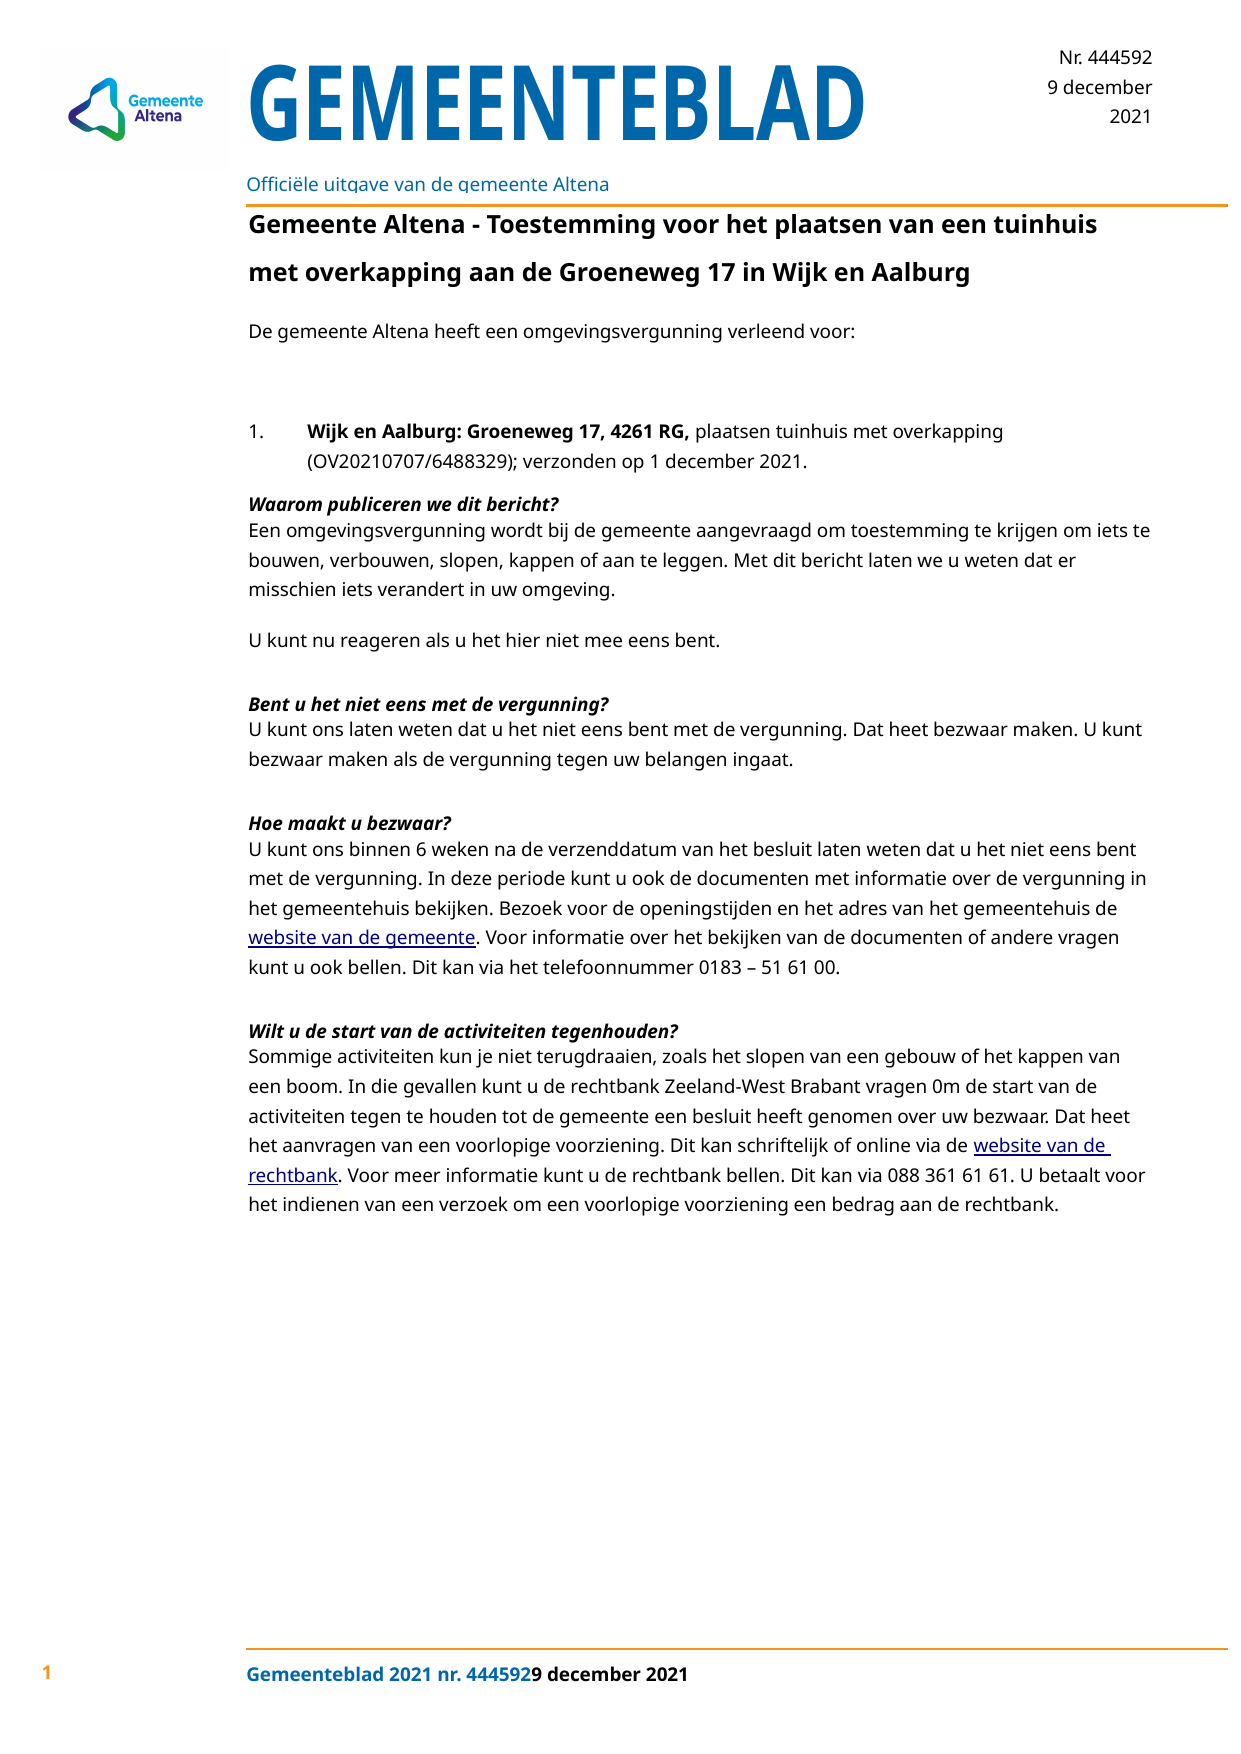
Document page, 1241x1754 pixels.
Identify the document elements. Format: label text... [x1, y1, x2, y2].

text Wilt u de start van de activiteiten tegenhouden? [248, 1018, 1152, 1044]
text U kunt ons laten weten dat u het niet eens bent met de vergunning. Dat heet bezwaar maken. U kunt bezwaar maken als de vergunning tegen uw belangen ingaat. [248, 716, 1152, 772]
text Hoe maakt u bezwaar? [248, 810, 1152, 836]
text De gemeente Altena heeft een omgevingsvergunning verleend voor: [248, 318, 1152, 344]
text Een omgevingsvergunning wordt bij de gemeente aangevraagd om toestemming te krijgen om iets te bouwen, verbouwen, slopen, kappen of aan te leggen. Met dit bericht laten we u weten dat er misschien iets verandert in uw omgeving. [248, 517, 1152, 602]
list Wijk en Aalburg: Groeneweg 17, 4261 RG, plaatsen tuinhuis met overkapping (OV20210707/6488329); verzonden op 1 december 2021. [248, 419, 1152, 474]
text U kunt nu reageren als u het hier niet mee eens bent. [248, 627, 1152, 652]
text U kunt ons binnen 6 weken na de verzenddatum van het besluit laten weten dat u het niet eens bent met de vergunning. In deze periode kunt u ook de documenten met informatie over de vergunning in het gemeentehuis bekijken. Bezoek voor de openingstijden en het adres van het gemeentehuis de website van de gemeente. Voor informatie over het bekijken van de documenten of andere vragen kunt u ook bellen. Dit kan via het telefoonnummer 0183 – 51 61 00. [248, 836, 1152, 980]
picture [41, 47, 231, 172]
text Bent u het niet eens met de vergunning? [248, 691, 1152, 716]
text Sommige activiteiten kun je niet terugdraaien, zoals het slopen van een gebouw of het kappen van een boom. In die gevallen kunt u de rechtbank Zeeland-West Brabant vragen 0m de start van de activiteiten tegen te houden tot de gemeente een besluit heeft genomen over uw bezwaar. Dat heet het aanvragen van een voorlopige voorziening. Dit kan schriftelijk of online via de website van de rechtbank. Voor meer informatie kunt u de rechtbank bellen. Dit kan via 088 361 61 61. U betaalt voor het indienen van een verzoek om een voorlopige voorziening een bedrag aan de rechtbank. [248, 1044, 1152, 1217]
text Gemeente Altena - Toestemming voor het plaatsen van een tuinhuis met overkapping aan de Groeneweg 17 in Wijk en Aalburg [248, 207, 1152, 288]
text Waarom publiceren we dit bericht? [248, 491, 1152, 517]
